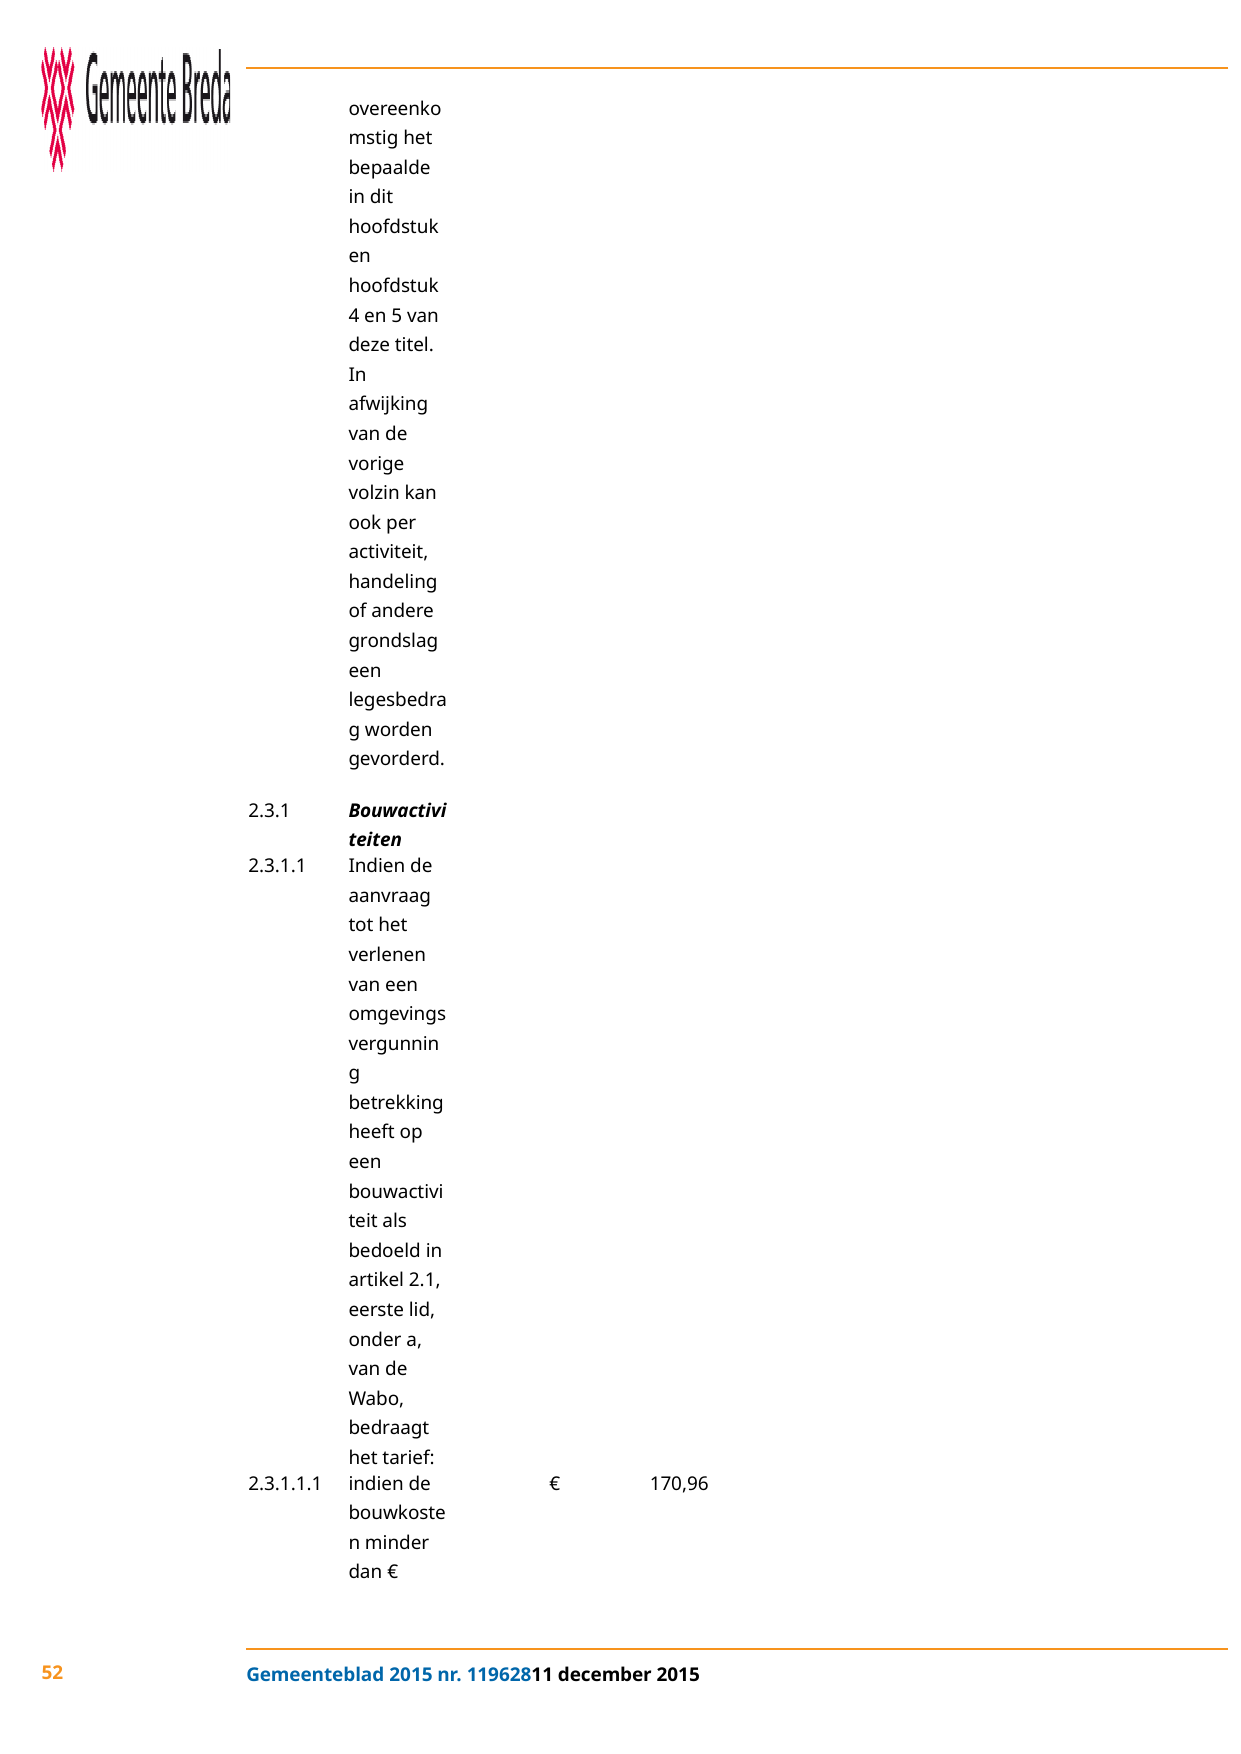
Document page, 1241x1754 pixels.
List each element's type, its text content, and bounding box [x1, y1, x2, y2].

table_cell 2.3.1.1 [248, 853, 348, 1470]
table_cell Indien de aanvraag tot het verlenen van een omgevingsvergunning betrekking heeft op een bouwactiviteit als bedoeld in artikel 2.1, eerste lid, onder a, van de Wabo, bedraagt het tarief: [348, 853, 449, 1470]
table_cell [650, 797, 750, 852]
picture [41, 47, 231, 172]
table_cell Bouwactiviteiten [348, 797, 449, 852]
table_header [650, 95, 750, 771]
table_header [549, 95, 649, 771]
table_cell [549, 853, 649, 1470]
table_cell [549, 797, 649, 852]
table_header overeenkomstig het bepaalde in dit hoofdstuk en hoofdstuk 4 en 5 van deze titel. In afwijking van de vorige volzin kan ook per activiteit, handeling of andere grondslag een legesbedrag worden gevorderd. [348, 95, 449, 771]
table_cell [549, 771, 649, 797]
table_cell [449, 1470, 549, 1584]
table_header [449, 95, 549, 771]
table_cell [650, 771, 750, 797]
table_cell [449, 771, 549, 797]
table_header [248, 95, 348, 771]
table_cell [348, 771, 449, 797]
table_cell € [549, 1470, 649, 1584]
table_cell [449, 853, 549, 1470]
table_cell [248, 771, 348, 797]
table_cell 170,96 [650, 1470, 750, 1584]
table_cell [650, 853, 750, 1470]
table_cell [449, 797, 549, 852]
table_cell 2.3.1.1.1 [248, 1470, 348, 1584]
table_cell indien de bouwkosten minder dan € [348, 1470, 449, 1584]
table_cell 2.3.1 [248, 797, 348, 852]
